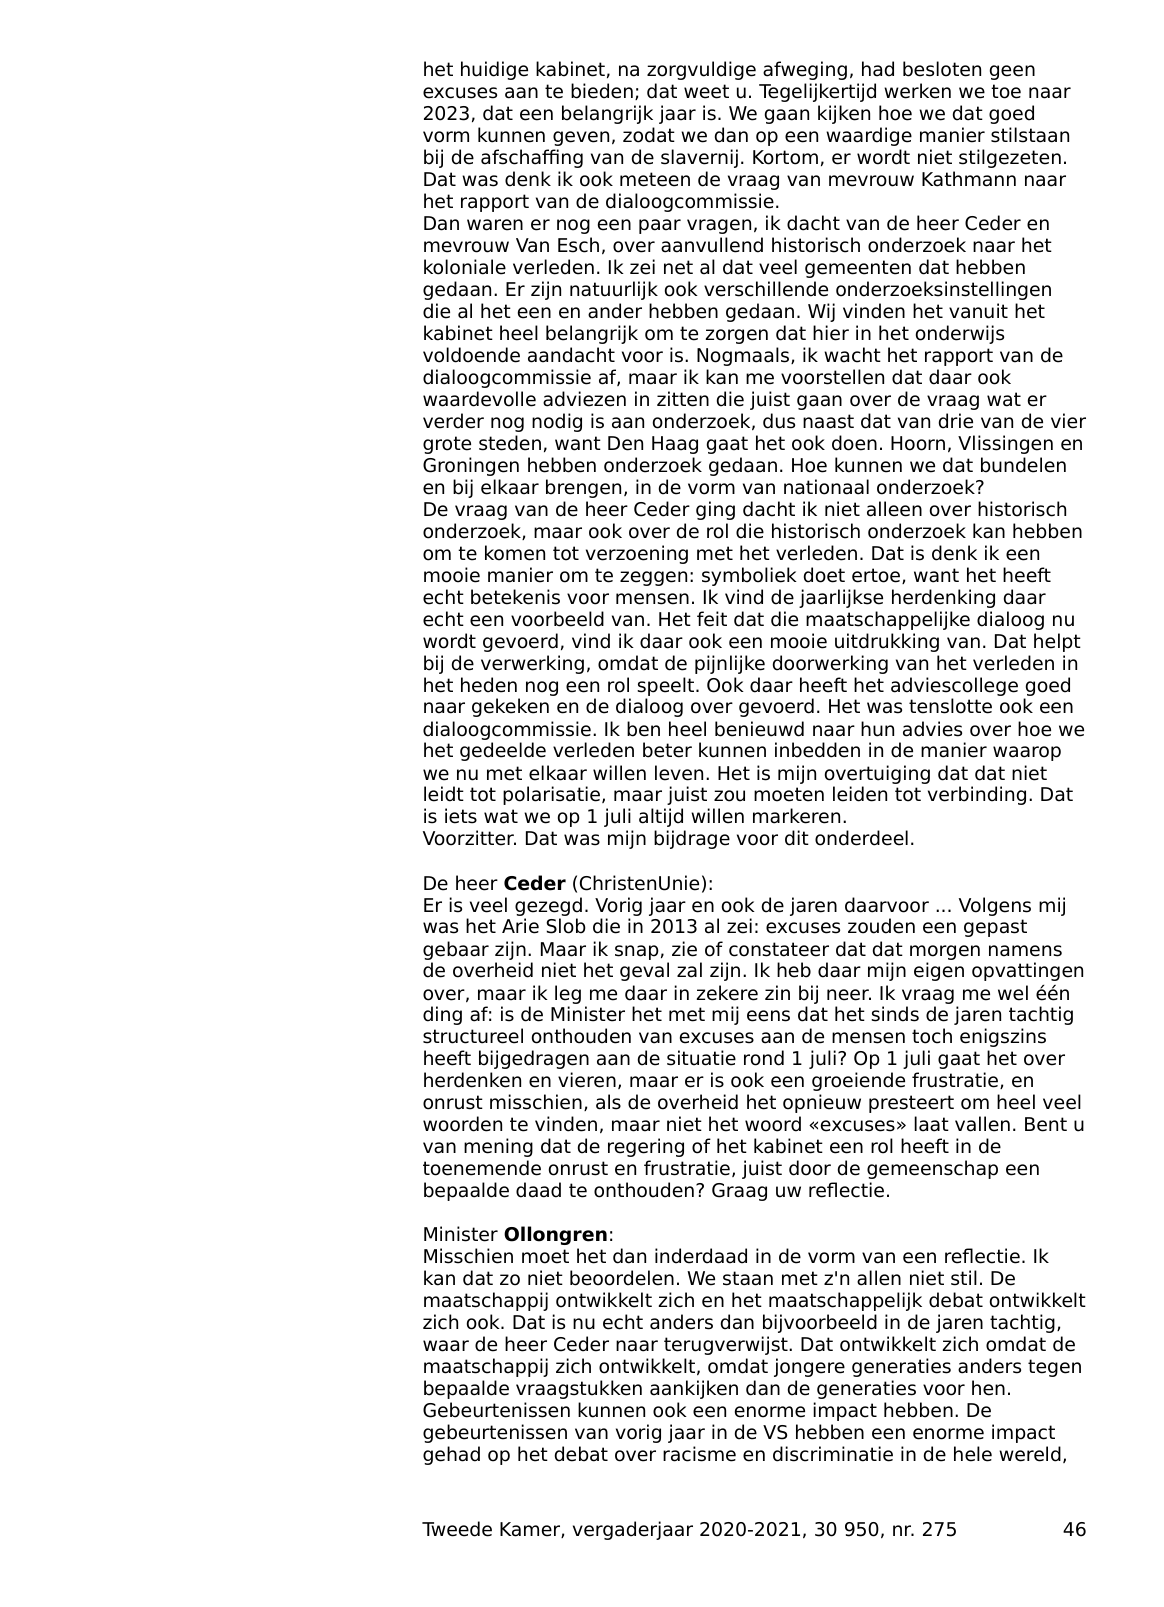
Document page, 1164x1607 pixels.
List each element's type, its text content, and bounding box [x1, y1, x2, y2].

text De vraag van de heer Ceder ging dacht ik niet alleen over historisch onderzoek, maar ook over de rol die historisch onderzoek kan hebben om te komen tot verzoening met het verleden. Dat is denk ik een mooie manier om te zeggen: symboliek doet ertoe, want het heeft echt betekenis voor mensen. Ik vind de jaarlijkse herdenking daar echt een voorbeeld van. Het feit dat die maatschappelijke dialoog nu wordt gevoerd, vind ik daar ook een mooie uitdrukking van. Dat helpt bij de verwerking, omdat de pijnlijke doorwerking van het verleden in het heden nog een rol speelt. Ook daar heeft het adviescollege goed naar gekeken en de dialoog over gevoerd. Het was tenslotte ook een dialoogcommissie. Ik ben heel benieuwd naar hun advies over hoe we het gedeelde verleden beter kunnen inbedden in de manier waarop we nu met elkaar willen leven. Het is mijn overtuiging dat dat niet leidt tot polarisatie, maar juist zou moeten leiden tot verbinding. Dat is iets wat we op 1 juli altijd willen markeren. [422, 499, 1087, 828]
text Misschien moet het dan inderdaad in de vorm van een reflectie. Ik kan dat zo niet beoordelen. We staan met z'n allen niet stil. De maatschappij ontwikkelt zich en het maatschappelijk debat ontwikkelt zich ook. Dat is nu echt anders dan bijvoorbeeld in de jaren tachtig, waar de heer Ceder naar terugverwijst. Dat ontwikkelt zich omdat de maatschappij zich ontwikkelt, omdat jongere generaties anders tegen bepaalde vraagstukken aankijken dan de generaties voor hen. Gebeurtenissen kunnen ook een enorme impact hebben. De gebeurtenissen van vorig jaar in de VS hebben een enorme impact gehad op het debat over racisme en discriminatie in de hele wereld, [422, 1246, 1087, 1466]
text Er is veel gezegd. Vorig jaar en ook de jaren daarvoor ... Volgens mij was het Arie Slob die in 2013 al zei: excuses zouden een gepast gebaar zijn. Maar ik snap, zie of constateer dat dat morgen namens de overheid niet het geval zal zijn. Ik heb daar mijn eigen opvattingen over, maar ik leg me daar in zekere zin bij neer. Ik vraag me wel één ding af: is de Minister het met mij eens dat het sinds de jaren tachtig structureel onthouden van excuses aan de mensen toch enigszins heeft bijgedragen aan de situatie rond 1 juli? Op 1 juli gaat het over herdenken en vieren, maar er is ook een groeiende frustratie, en onrust misschien, als de overheid het opnieuw presteert om heel veel woorden te vinden, maar niet het woord «excuses» laat vallen. Bent u van mening dat de regering of het kabinet een rol heeft in de toenemende onrust en frustratie, juist door de gemeenschap een bepaalde daad te onthouden? Graag uw reflectie. [422, 894, 1087, 1202]
text De heer Ceder (ChristenUnie): [422, 872, 1087, 894]
text het huidige kabinet, na zorgvuldige afweging, had besloten geen excuses aan te bieden; dat weet u. Tegelijkertijd werken we toe naar 2023, dat een belangrijk jaar is. We gaan kijken hoe we dat goed vorm kunnen geven, zodat we dan op een waardige manier stilstaan bij de afschaffing van de slavernij. Kortom, er wordt niet stilgezeten. [422, 59, 1087, 169]
text Minister Ollongren: [422, 1224, 1087, 1246]
text Voorzitter. Dat was mijn bijdrage voor dit onderdeel. [422, 828, 1087, 850]
text Dan waren er nog een paar vragen, ik dacht van de heer Ceder en mevrouw Van Esch, over aanvullend historisch onderzoek naar het koloniale verleden. Ik zei net al dat veel gemeenten dat hebben gedaan. Er zijn natuurlijk ook verschillende onderzoeksinstellingen die al het een en ander hebben gedaan. Wij vinden het vanuit het kabinet heel belangrijk om te zorgen dat hier in het onderwijs voldoende aandacht voor is. Nogmaals, ik wacht het rapport van de dialoogcommissie af, maar ik kan me voorstellen dat daar ook waardevolle adviezen in zitten die juist gaan over de vraag wat er verder nog nodig is aan onderzoek, dus naast dat van drie van de vier grote steden, want Den Haag gaat het ook doen. Hoorn, Vlissingen en Groningen hebben onderzoek gedaan. Hoe kunnen we dat bundelen en bij elkaar brengen, in de vorm van nationaal onderzoek? [422, 213, 1087, 499]
text Dat was denk ik ook meteen de vraag van mevrouw Kathmann naar het rapport van de dialoogcommissie. [422, 169, 1087, 213]
